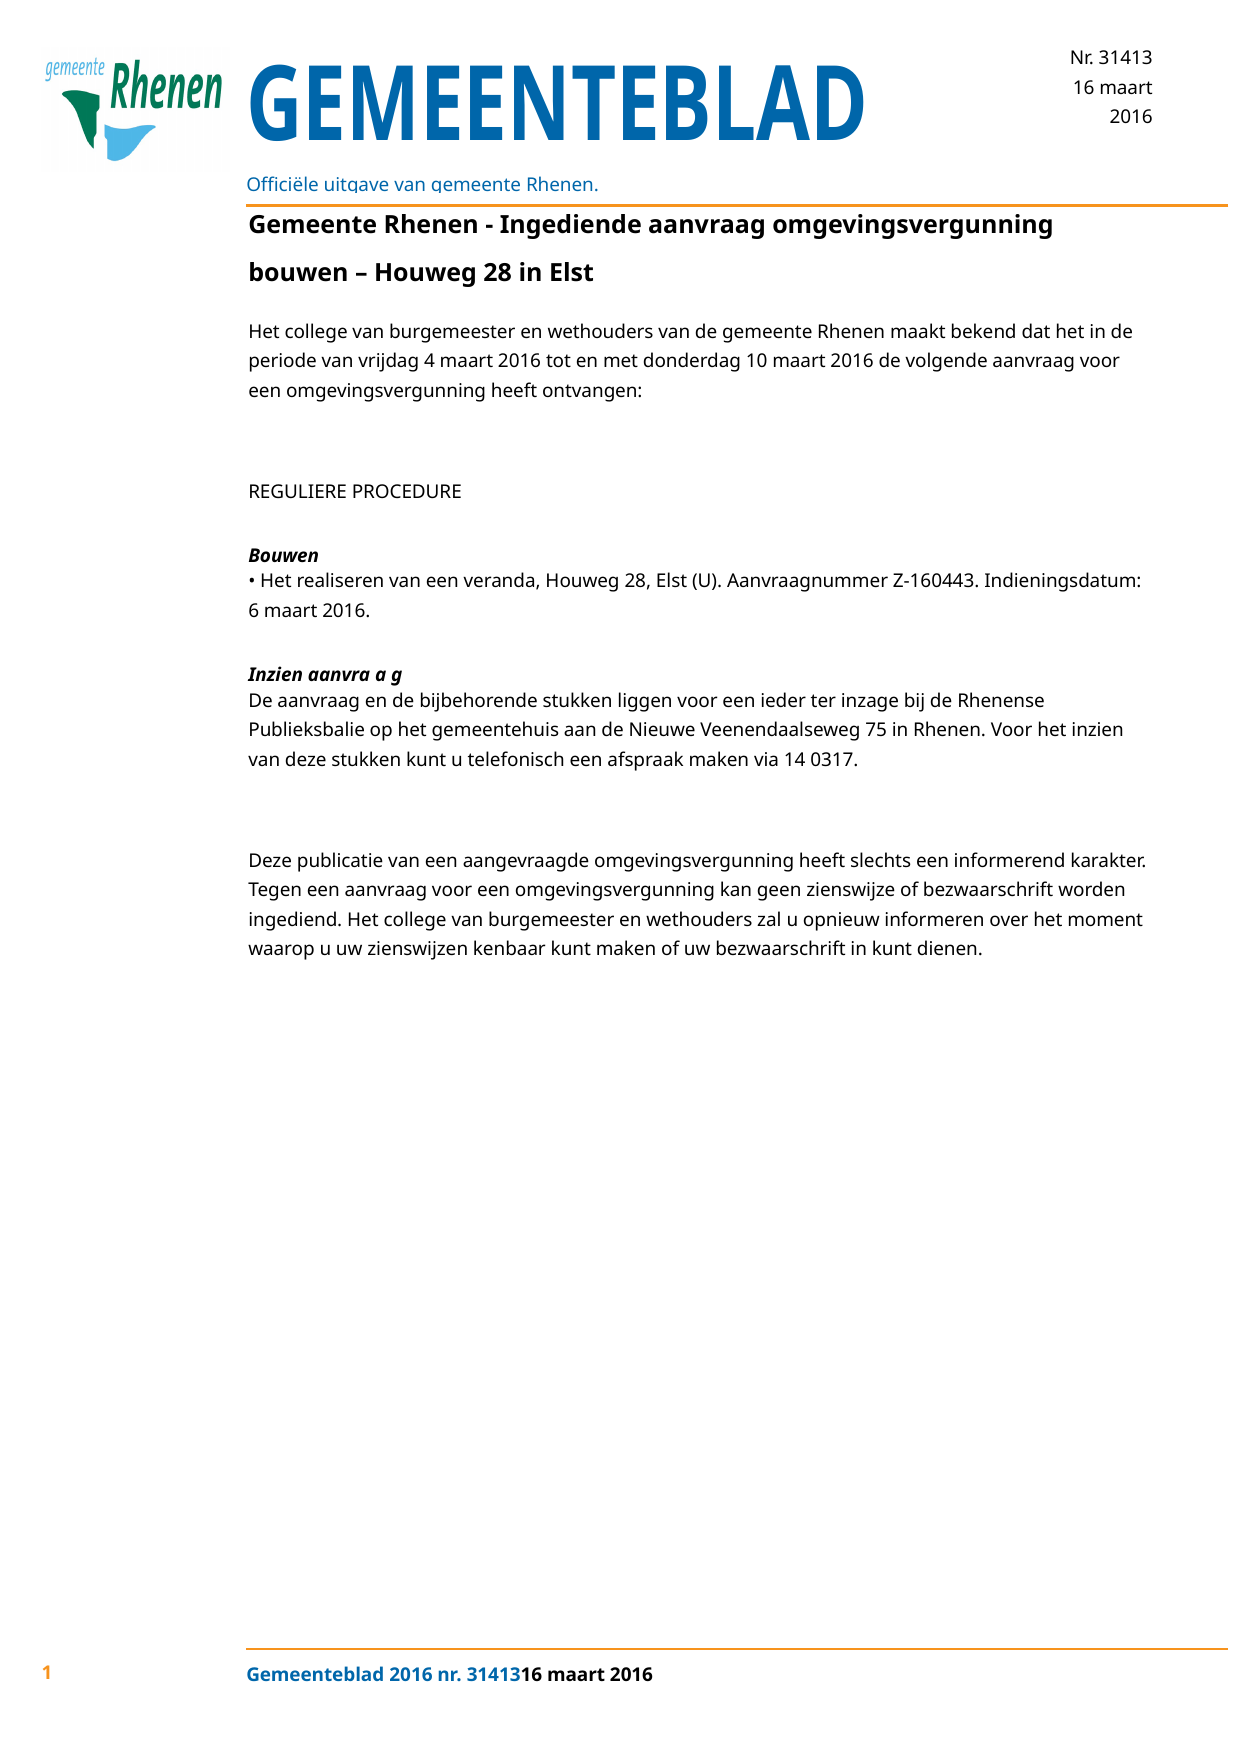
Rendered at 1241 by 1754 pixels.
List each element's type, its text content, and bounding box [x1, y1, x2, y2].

text REGULIERE PROCEDURE [248, 478, 1152, 504]
text Gemeente Rhenen - Ingediende aanvraag omgevingsvergunning bouwen – Houweg 28 in Elst [248, 207, 1152, 288]
text Bouwen [248, 542, 1152, 568]
picture [41, 47, 231, 172]
text De aanvraag en de bijbehorende stukken liggen voor een ieder ter inzage bij de Rhenense Publieksbalie op het gemeentehuis aan de Nieuwe Veenendaalseweg 75 in Rhenen. Voor het inzien van deze stukken kunt u telefonisch een afspraak maken via 14 0317. [248, 687, 1152, 772]
text Inzien aanvra a g [248, 661, 1152, 687]
text Deze publicatie van een aangevraagde omgevingsvergunning heeft slechts een informerend karakter. Tegen een aanvraag voor een omgevingsvergunning kan geen zienswijze of bezwaarschrift worden ingediend. Het college van burgemeester en wethouders zal u opnieuw informeren over het moment waarop u uw zienswijzen kenbaar kunt maken of uw bezwaarschrift in kunt dienen. [248, 847, 1152, 961]
text Het college van burgemeester en wethouders van de gemeente Rhenen maakt bekend dat het in de periode van vrijdag 4 maart 2016 tot en met donderdag 10 maart 2016 de volgende aanvraag voor een omgevingsvergunning heeft ontvangen: [248, 318, 1152, 403]
text • Het realiseren van een veranda, Houweg 28, Elst (U). Aanvraagnummer Z-160443. Indieningsdatum: 6 maart 2016. [248, 568, 1152, 623]
